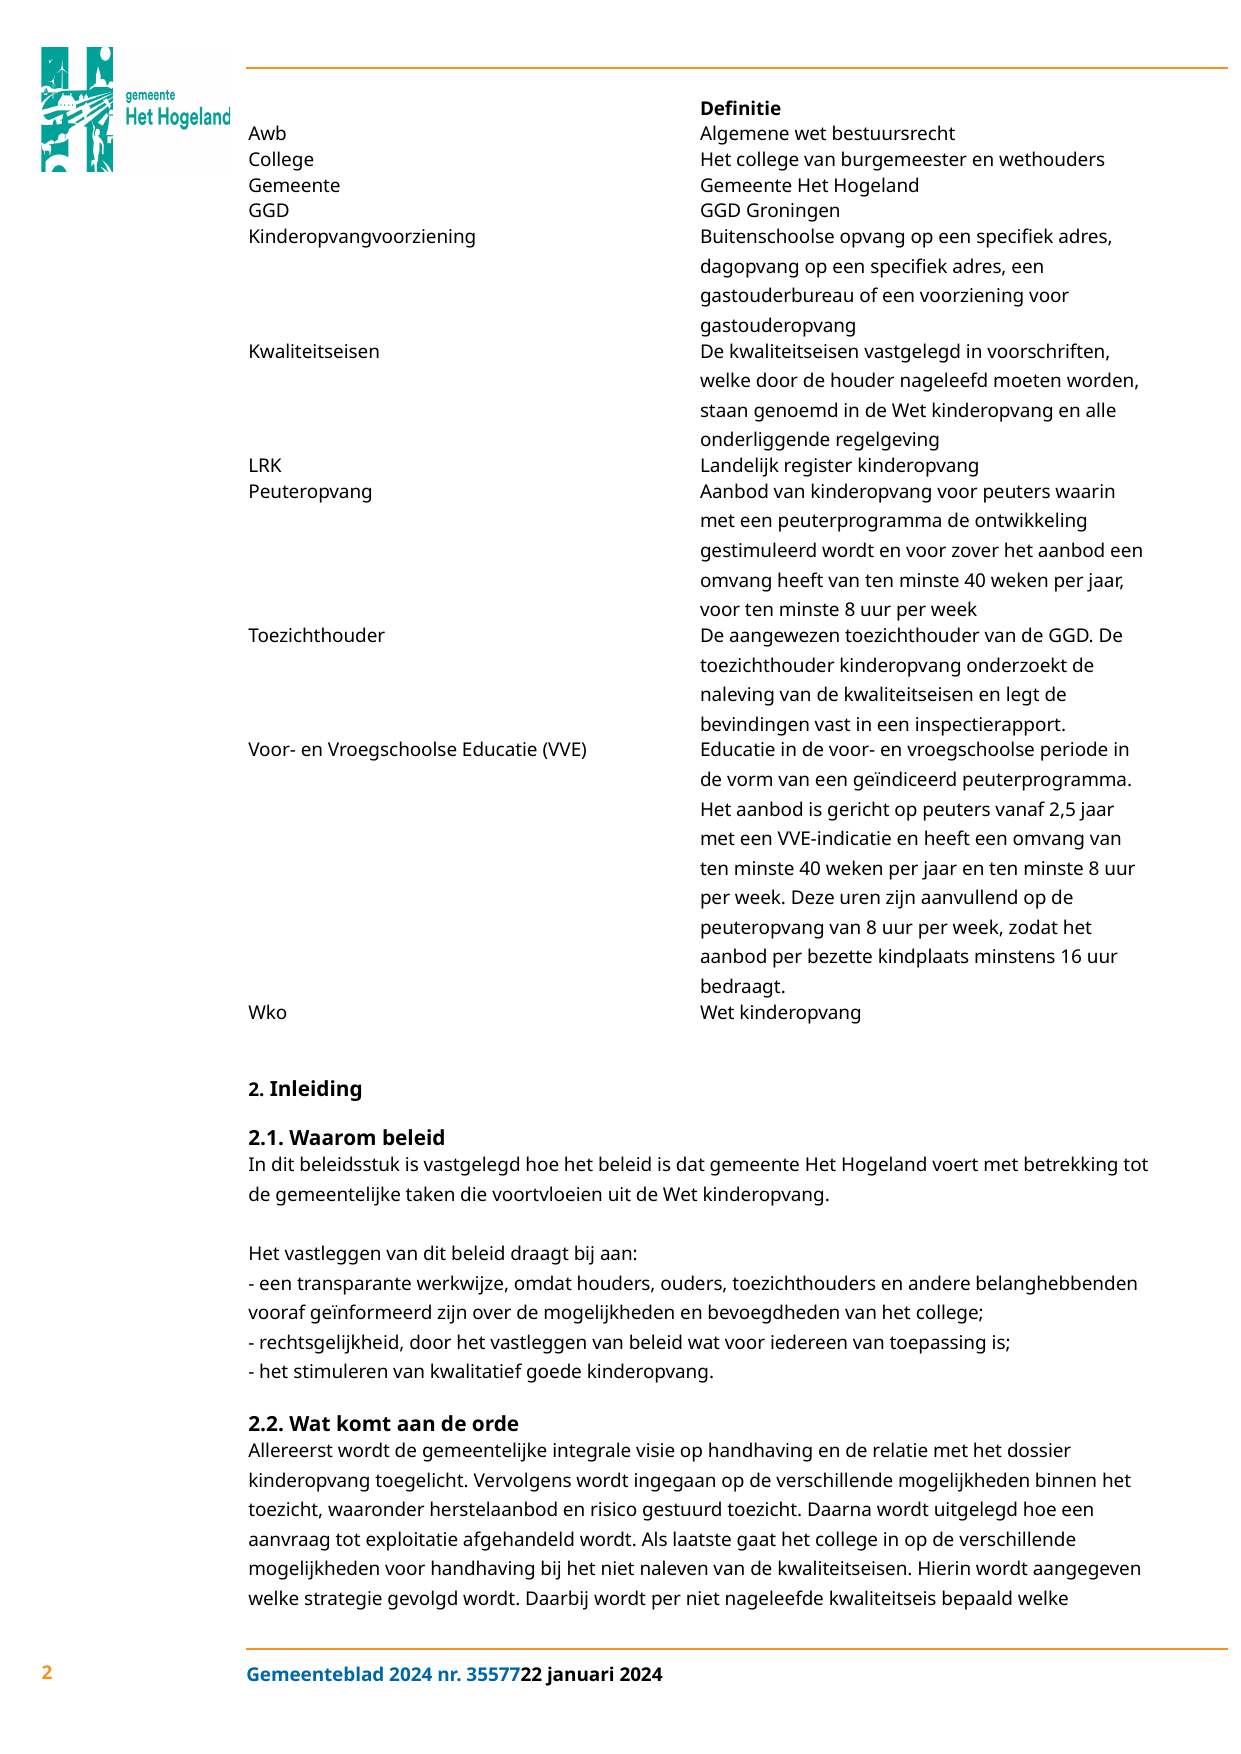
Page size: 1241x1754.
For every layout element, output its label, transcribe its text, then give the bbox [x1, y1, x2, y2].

text 2.2. Wat komt aan de orde [248, 1409, 1152, 1437]
table_cell Peuteropvang [248, 478, 700, 622]
table_cell Wko [248, 999, 700, 1025]
table_cell De aangewezen toezichthouder van de GGD. De toezichthouder kinderopvang onderzoekt de naleving van de kwaliteitseisen en legt de bevindingen vast in een inspectierapport. [700, 622, 1152, 737]
table_cell Algemene wet bestuursrecht [700, 121, 1152, 146]
text 2.1. Waarom beleid [248, 1123, 1152, 1151]
text Het vastleggen van dit beleid draagt bij aan: [248, 1240, 1152, 1266]
table_cell Toezichthouder [248, 622, 700, 737]
table_cell LRK [248, 453, 700, 478]
text - een transparante werkwijze, omdat houders, ouders, toezichthouders en andere belanghebbenden vooraf geïnformeerd zijn over de mogelijkheden en bevoegdheden van het college; [248, 1270, 1152, 1325]
text Allereerst wordt de gemeentelijke integrale visie op handhaving en de relatie met het dossier kinderopvang toegelicht. Vervolgens wordt ingegaan op de verschillende mogelijkheden binnen het toezicht, waaronder herstelaanbod en risico gestuurd toezicht. Daarna wordt uitgelegd hoe een aanvraag tot exploitatie afgehandeld wordt. Als laatste gaat het college in op de verschillende mogelijkheden voor handhaving bij het niet naleven van de kwaliteitseisen. Hierin wordt aangegeven welke strategie gevolgd wordt. Daarbij wordt per niet nageleefde kwaliteitseis bepaald welke [248, 1437, 1152, 1611]
table_cell GGD Groningen [700, 198, 1152, 223]
table_cell Educatie in de voor- en vroegschoolse periode in de vorm van een geïndiceerd peuterprogramma. Het aanbod is gericht op peuters vanaf 2,5 jaar met een VVE-indicatie en heeft een omvang van ten minste 40 weken per jaar en ten minste 8 uur per week. Deze uren zijn aanvullend op de peuteropvang van 8 uur per week, zodat het aanbod per bezette kindplaats minstens 16 uur bedraagt. [700, 737, 1152, 999]
table_cell Het college van burgemeester en wethouders [700, 146, 1152, 172]
table_header [248, 95, 700, 121]
text In dit beleidsstuk is vastgelegd hoe het beleid is dat gemeente Het Hogeland voert met betrekking tot de gemeentelijke taken die voortvloeien uit de Wet kinderopvang. [248, 1151, 1152, 1207]
table_cell Kwaliteitseisen [248, 338, 700, 452]
table_cell Kinderopvangvoorziening [248, 224, 700, 338]
table_cell De kwaliteitseisen vastgelegd in voorschriften, welke door de houder nageleefd moeten worden, staan genoemd in de Wet kinderopvang en alle onderliggende regelgeving [700, 338, 1152, 452]
table_cell College [248, 146, 700, 172]
table_cell Buitenschoolse opvang op een specifiek adres, dagopvang op een specifiek adres, een gastouderbureau of een voorziening voor gastouderopvang [700, 224, 1152, 338]
table_cell Gemeente [248, 172, 700, 198]
table_cell Gemeente Het Hogeland [700, 172, 1152, 198]
text - rechtsgelijkheid, door het vastleggen van beleid wat voor iedereen van toepassing is; [248, 1329, 1152, 1354]
table_cell Wet kinderopvang [700, 999, 1152, 1025]
table_cell GGD [248, 198, 700, 223]
table_cell Landelijk register kinderopvang [700, 453, 1152, 478]
table_cell Aanbod van kinderopvang voor peuters waarin met een peuterprogramma de ontwikkeling gestimuleerd wordt en voor zover het aanbod een omvang heeft van ten minste 40 weken per jaar, voor ten minste 8 uur per week [700, 478, 1152, 622]
text 2. Inleiding [248, 1074, 1152, 1102]
table_cell Voor- en Vroegschoolse Educatie (VVE) [248, 737, 700, 999]
picture [41, 47, 231, 172]
text - het stimuleren van kwalitatief goede kinderopvang. [248, 1358, 1152, 1384]
table_cell Awb [248, 121, 700, 146]
table_header Definitie [700, 95, 1152, 121]
